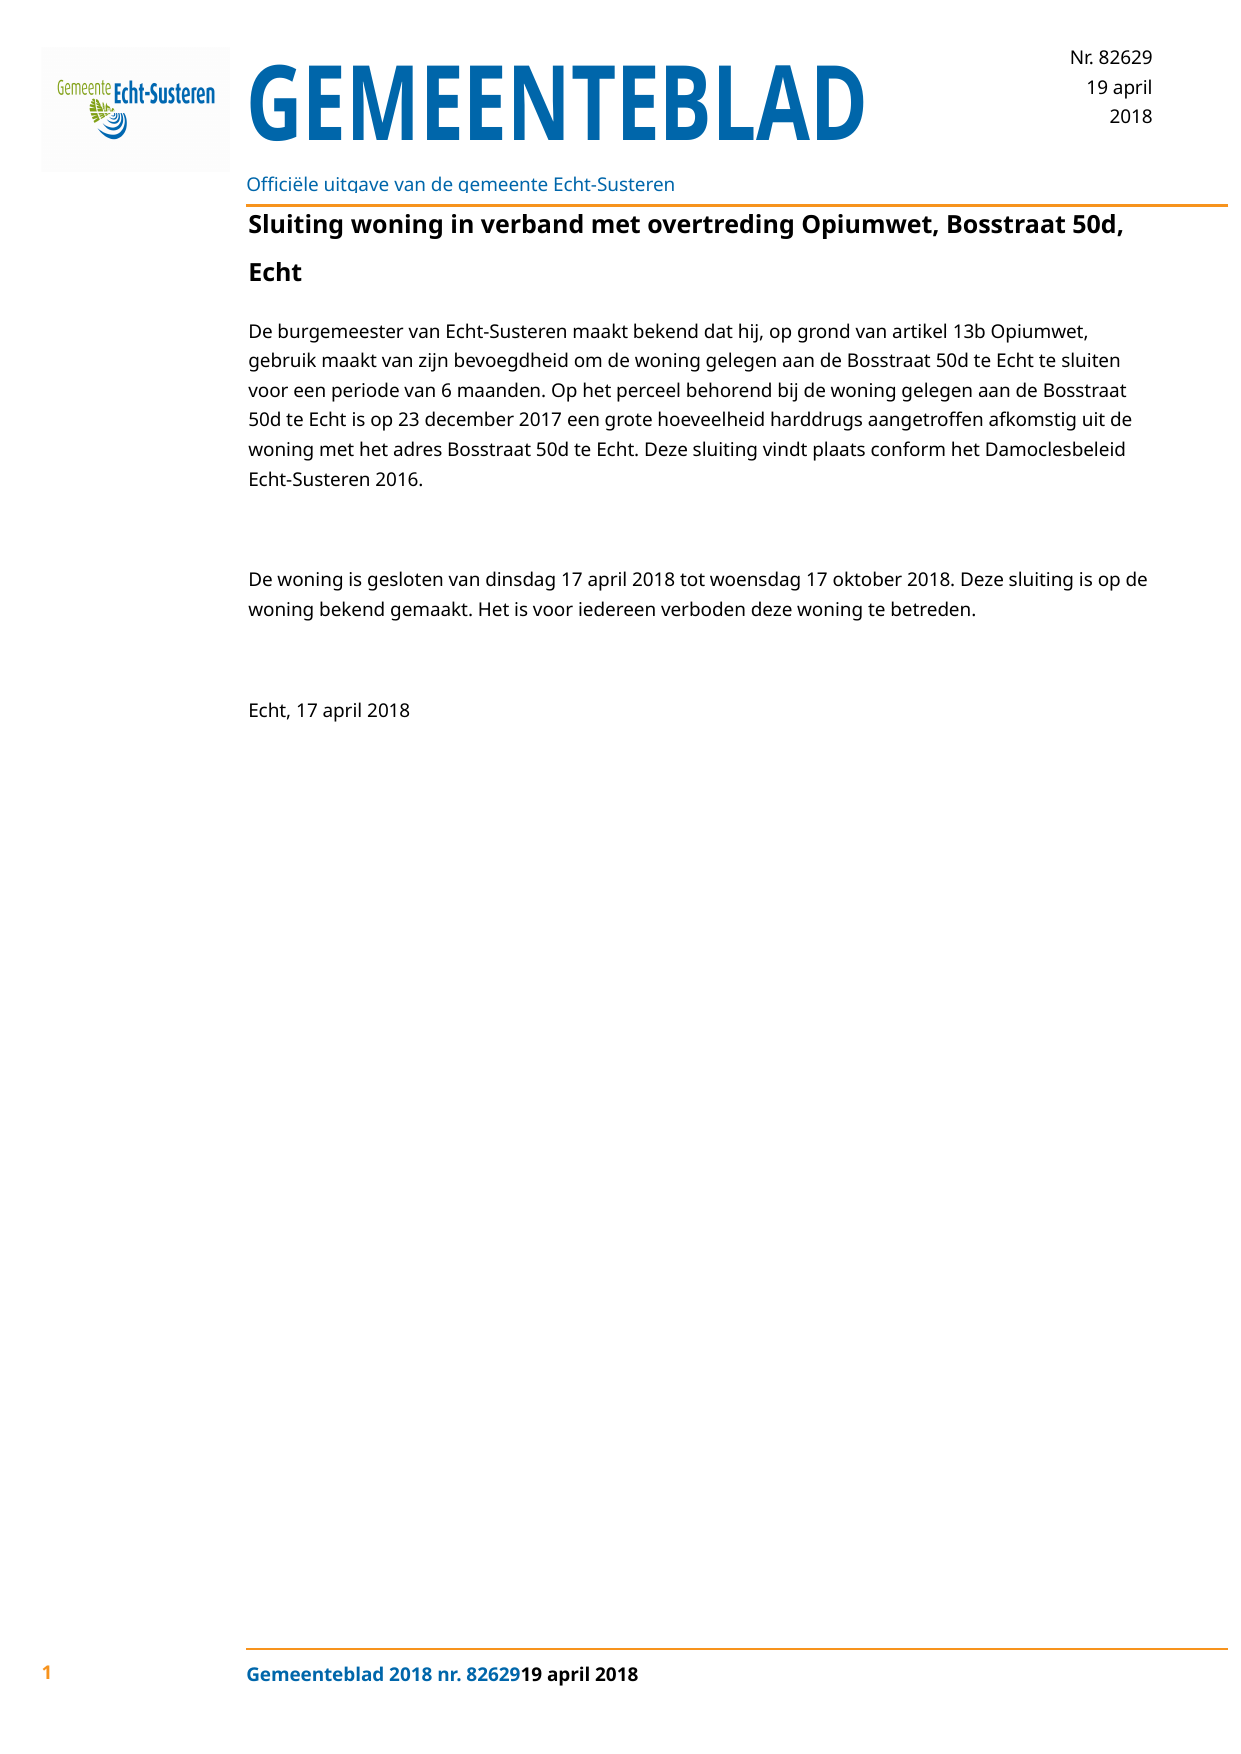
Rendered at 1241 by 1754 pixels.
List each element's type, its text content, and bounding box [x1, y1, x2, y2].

text Echt, 17 april 2018 [248, 697, 1152, 723]
text De burgemeester van Echt-Susteren maakt bekend dat hij, op grond van artikel 13b Opiumwet, gebruik maakt van zijn bevoegdheid om de woning gelegen aan de Bosstraat 50d te Echt te sluiten voor een periode van 6 maanden. Op het perceel behorend bij de woning gelegen aan de Bosstraat 50d te Echt is op 23 december 2017 een grote hoeveelheid harddrugs aangetroffen afkomstig uit de woning met het adres Bosstraat 50d te Echt. Deze sluiting vindt plaats conform het Damoclesbeleid Echt-Susteren 2016. [248, 318, 1152, 492]
picture [41, 47, 231, 172]
text De woning is gesloten van dinsdag 17 april 2018 tot woensdag 17 oktober 2018. Deze sluiting is op de woning bekend gemaakt. Het is voor iedereen verboden deze woning te betreden. [248, 567, 1152, 622]
text Sluiting woning in verband met overtreding Opiumwet, Bosstraat 50d, Echt [248, 207, 1152, 288]
